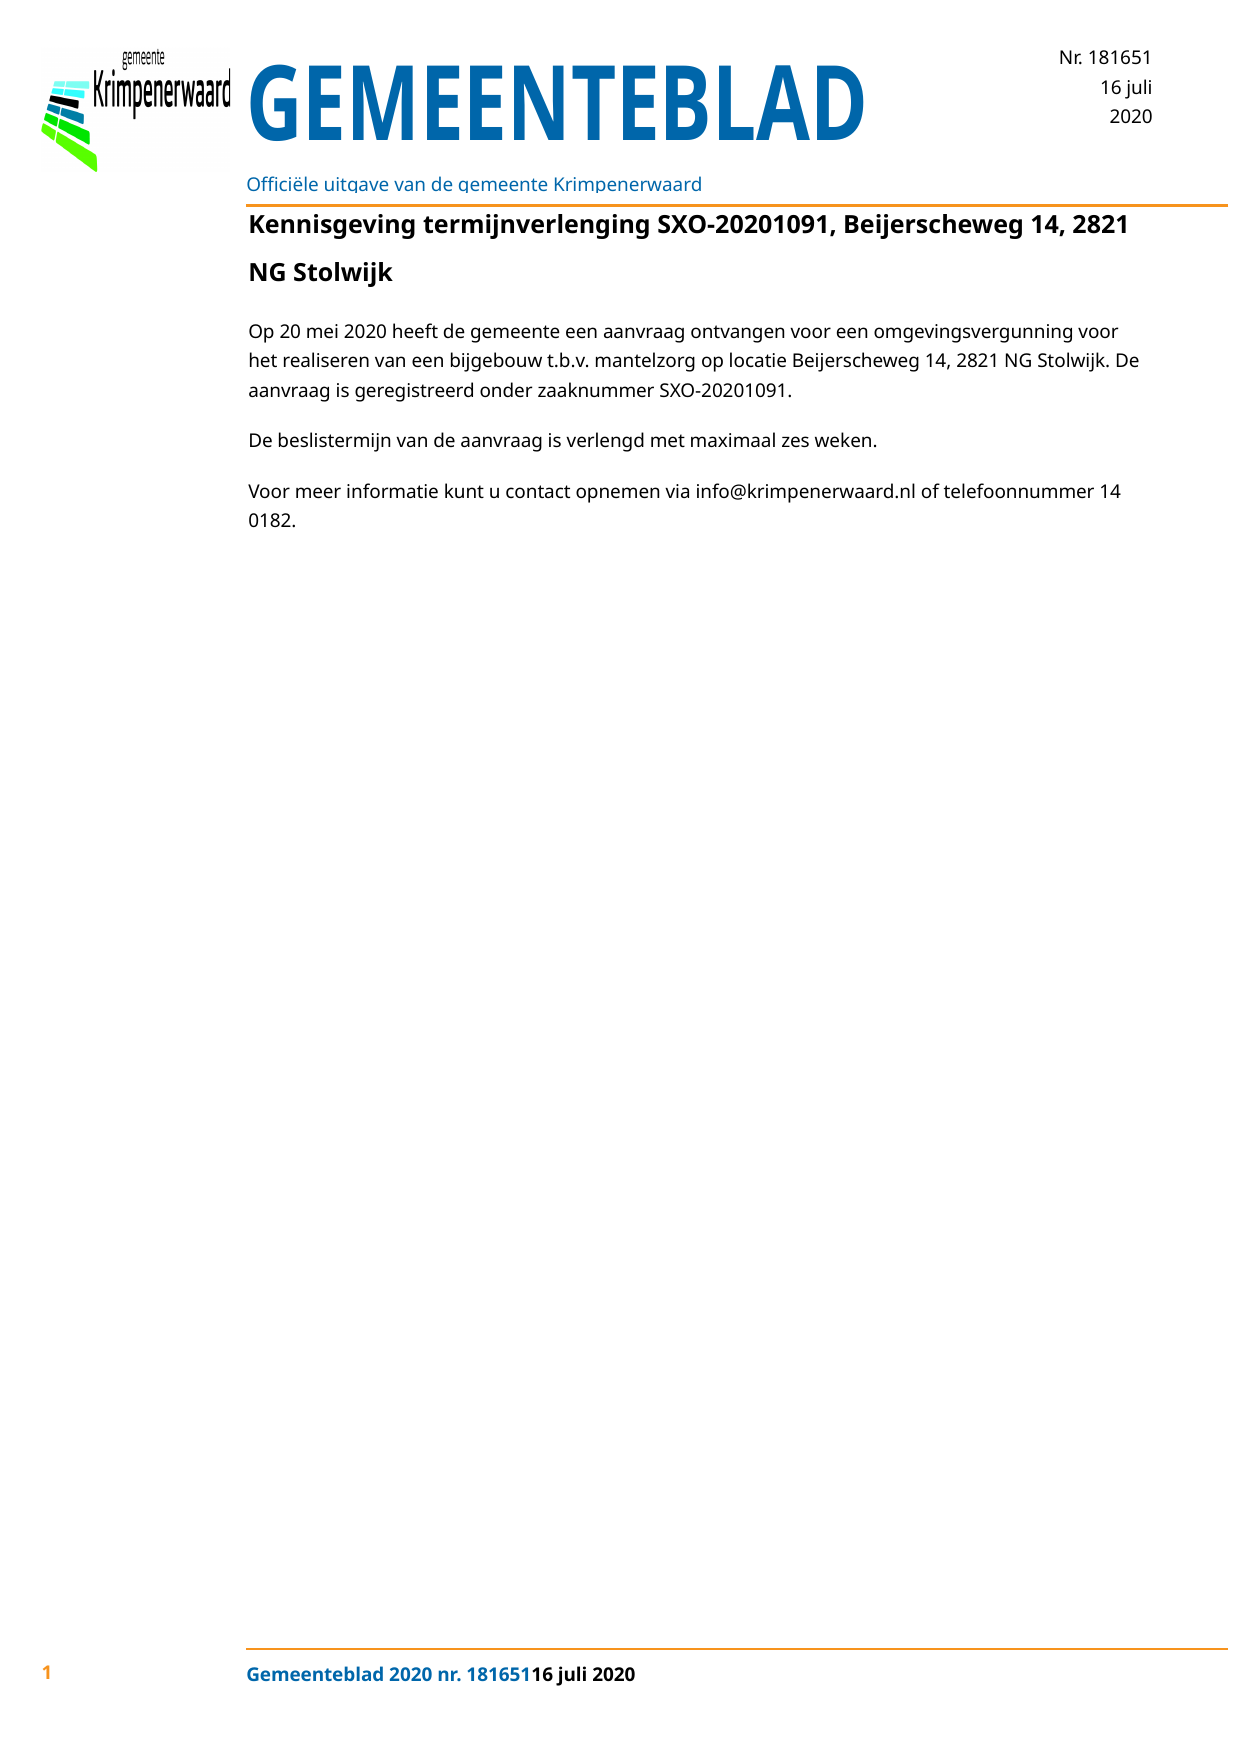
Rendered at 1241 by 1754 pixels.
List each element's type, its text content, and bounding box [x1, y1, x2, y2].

text De beslistermijn van de aanvraag is verlengd met maximaal zes weken. [248, 427, 1152, 453]
text Voor meer informatie kunt u contact opnemen via info@krimpenerwaard.nl of telefoonnummer 14 0182. [248, 478, 1152, 533]
picture [41, 47, 231, 172]
text Kennisgeving termijnverlenging SXO-20201091, Beijerscheweg 14, 2821 NG Stolwijk [248, 207, 1152, 288]
text Op 20 mei 2020 heeft de gemeente een aanvraag ontvangen voor een omgevingsvergunning voor het realiseren van een bijgebouw t.b.v. mantelzorg op locatie Beijerscheweg 14, 2821 NG Stolwijk. De aanvraag is geregistreerd onder zaaknummer SXO-20201091. [248, 318, 1152, 403]
